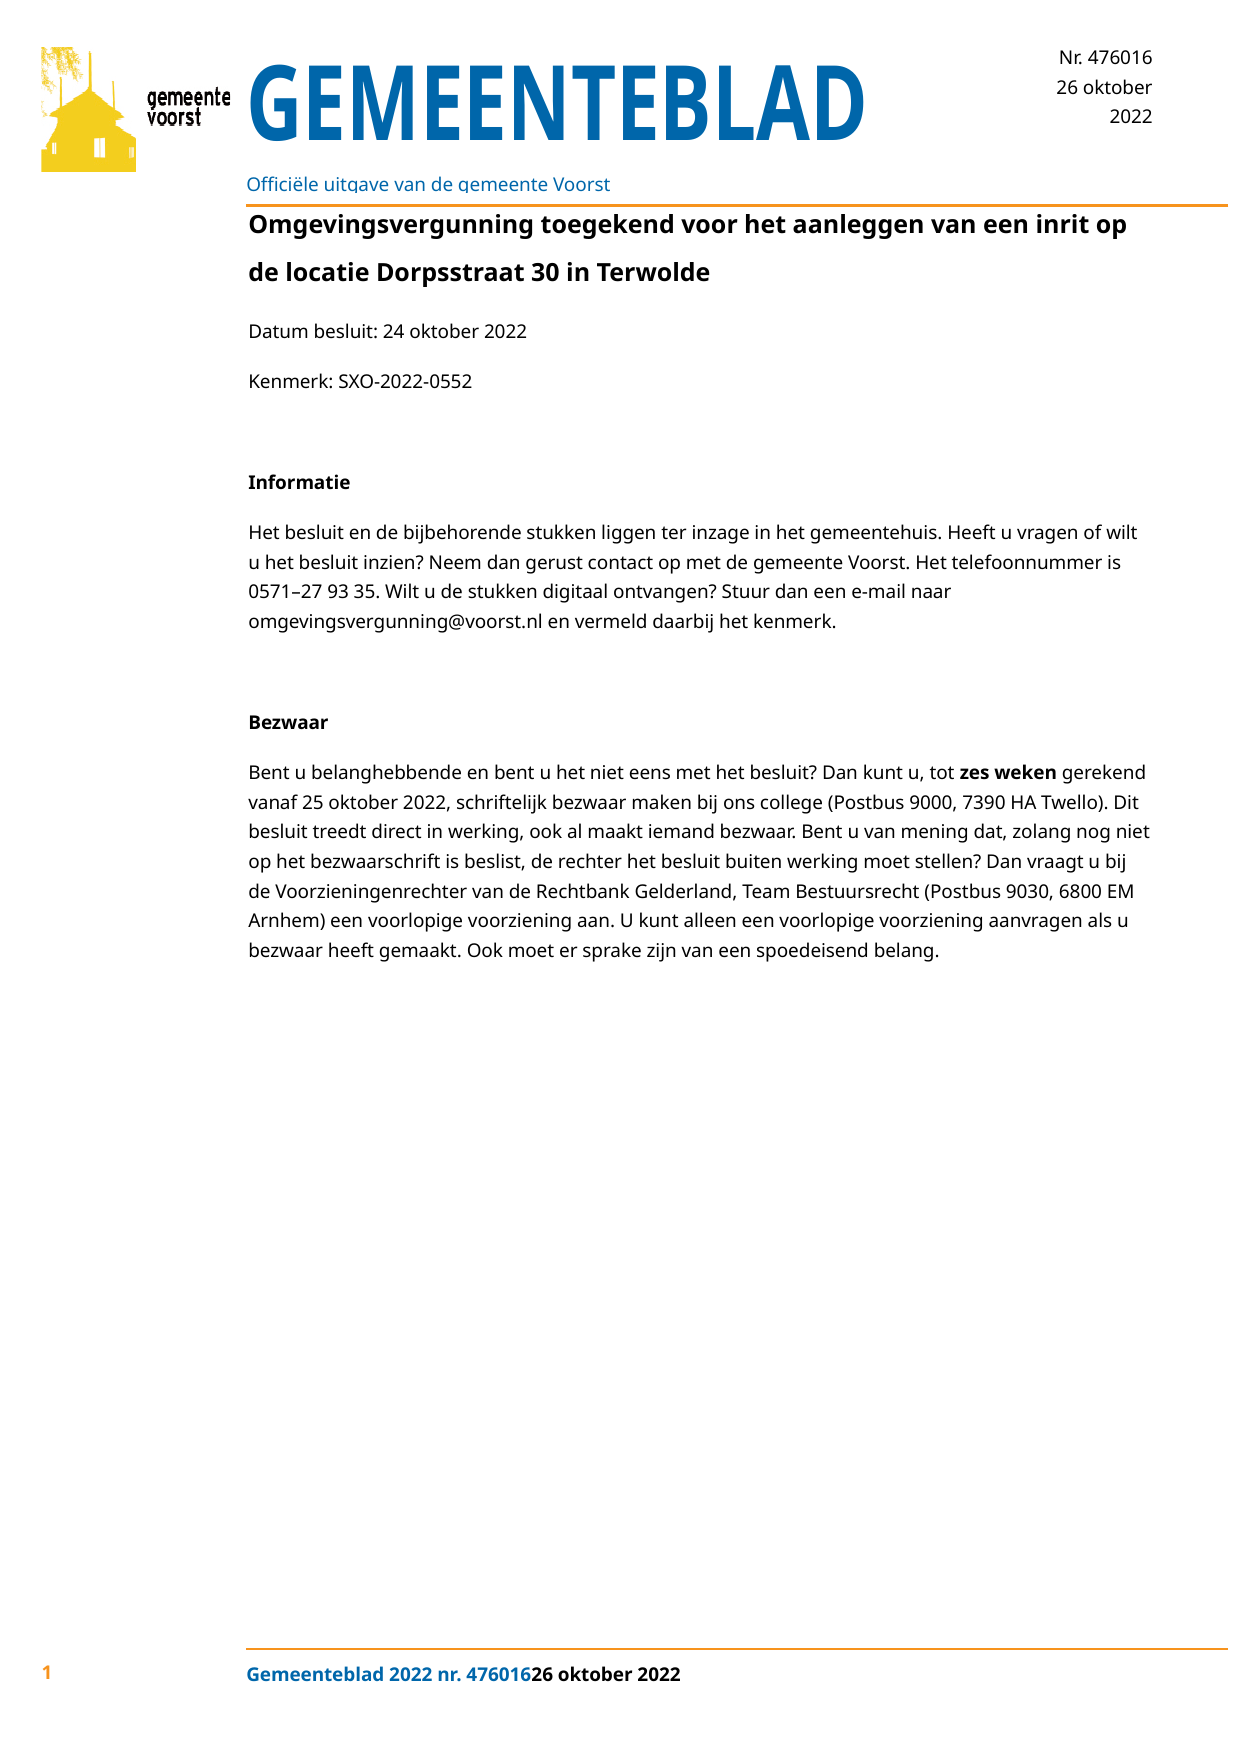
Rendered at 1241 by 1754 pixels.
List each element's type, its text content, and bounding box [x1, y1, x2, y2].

text Bent u belanghebbende en bent u het niet eens met het besluit? Dan kunt u, tot zes weken gerekend vanaf 25 oktober 2022, schriftelijk bezwaar maken bij ons college (Postbus 9000, 7390 HA Twello). Dit besluit treedt direct in werking, ook al maakt iemand bezwaar. Bent u van mening dat, zolang nog niet op het bezwaarschrift is beslist, de rechter het besluit buiten werking moet stellen? Dan vraagt u bij de Voorzieningenrechter van de Rechtbank Gelderland, Team Bestuursrecht (Postbus 9030, 6800 EM Arnhem) een voorlopige voorziening aan. U kunt alleen een voorlopige voorziening aanvragen als u bezwaar heeft gemaakt. Ook moet er sprake zijn van een spoedeisend belang. [248, 759, 1152, 963]
text Kenmerk: SXO-2022-0552 [248, 368, 1152, 394]
picture [41, 47, 231, 172]
text Het besluit en de bijbehorende stukken liggen ter inzage in het gemeentehuis. Heeft u vragen of wilt u het besluit inzien? Neem dan gerust contact op met de gemeente Voorst. Het telefoonnummer is 0571–27 93 35. Wilt u de stukken digitaal ontvangen? Stuur dan een e-mail naar omgevingsvergunning@voorst.nl en vermeld daarbij het kenmerk. [248, 519, 1152, 634]
text Omgevingsvergunning toegekend voor het aanleggen van een inrit op de locatie Dorpsstraat 30 in Terwolde [248, 207, 1152, 288]
text Bezwaar [248, 709, 1152, 735]
text Datum besluit: 24 oktober 2022 [248, 318, 1152, 344]
text Informatie [248, 469, 1152, 495]
